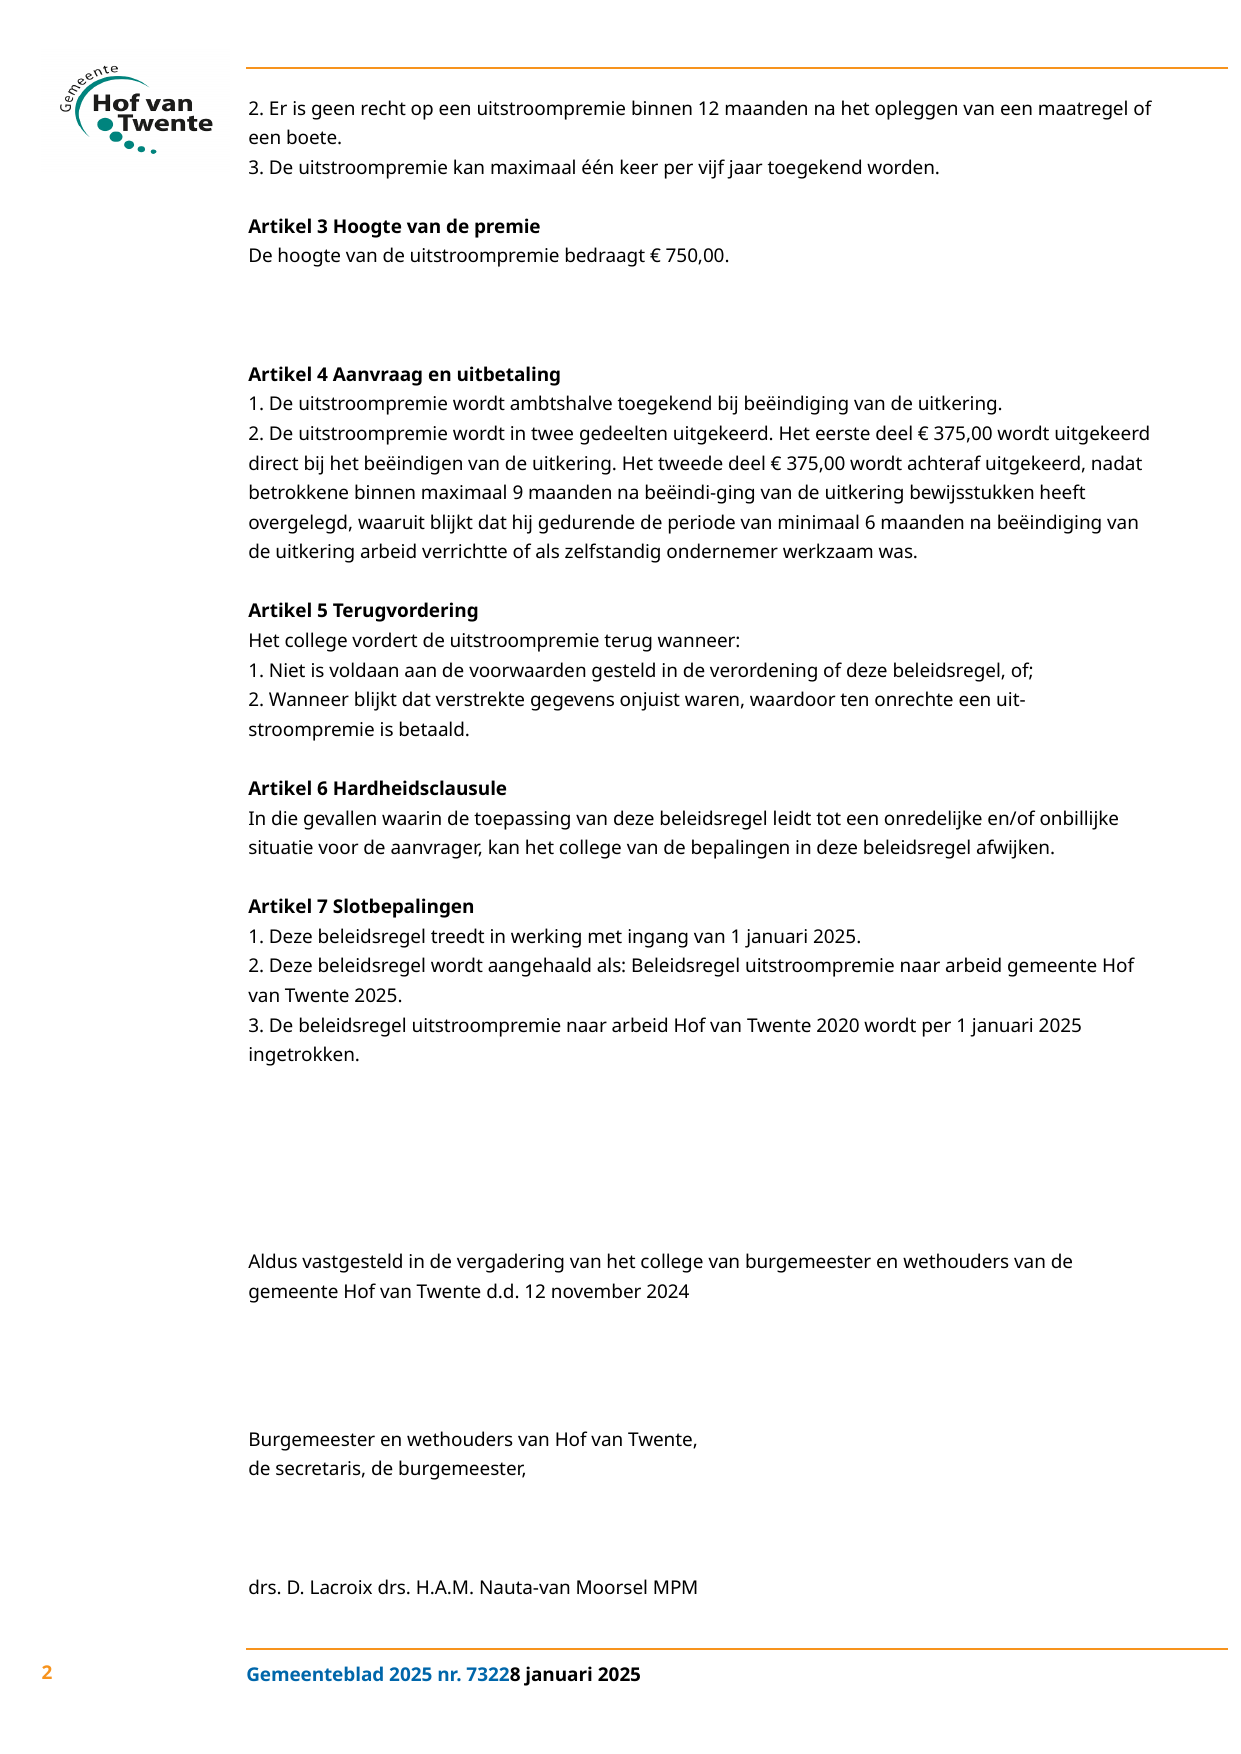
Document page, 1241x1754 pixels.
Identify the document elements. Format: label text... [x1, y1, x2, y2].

text Artikel 6 Hardheidsclausule [248, 775, 1152, 801]
text 1. Deze beleidsregel treedt in werking met ingang van 1 januari 2025. [248, 923, 1152, 949]
text Aldus vastgesteld in de vergadering van het college van burgemeester en wethouders van de gemeente Hof van Twente d.d. 12 november 2024 [248, 1248, 1152, 1304]
text Burgemeester en wethouders van Hof van Twente, [248, 1426, 1152, 1452]
text De hoogte van de uitstroompremie bedraagt € 750,00. [248, 243, 1152, 268]
text 1. Niet is voldaan aan de voorwaarden gesteld in de verordening of deze beleidsregel, of; [248, 657, 1152, 683]
text In die gevallen waarin de toepassing van deze beleidsregel leidt tot een onredelijke en/of onbillijke situatie voor de aanvrager, kan het college van de bepalingen in deze beleidsregel afwijken. [248, 805, 1152, 860]
text Artikel 3 Hoogte van de premie [248, 213, 1152, 239]
text Artikel 5 Terugvordering [248, 598, 1152, 623]
text Artikel 4 Aanvraag en uitbetaling [248, 361, 1152, 387]
picture [41, 47, 231, 172]
text 2. Er is geen recht op een uitstroompremie binnen 12 maanden na het opleggen van een maatregel of een boete. [248, 95, 1152, 150]
text 3. De uitstroompremie kan maximaal één keer per vijf jaar toegekend worden. [248, 154, 1152, 180]
text Artikel 7 Slotbepalingen [248, 893, 1152, 919]
text drs. D. Lacroix drs. H.A.M. Nauta-van Moorsel MPM [248, 1574, 1152, 1600]
text 3. De beleidsregel uitstroompremie naar arbeid Hof van Twente 2020 wordt per 1 januari 2025 ingetrokken. [248, 1012, 1152, 1067]
text Het college vordert de uitstroompremie terug wanneer: [248, 627, 1152, 653]
text 2. Deze beleidsregel wordt aangehaald als: Beleidsregel uitstroompremie naar arbeid gemeente Hof van Twente 2025. [248, 953, 1152, 1008]
text de secretaris, de burgemeester, [248, 1456, 1152, 1481]
text 2. De uitstroompremie wordt in twee gedeelten uitgekeerd. Het eerste deel € 375,00 wordt uitgekeerd direct bij het beëindigen van de uitkering. Het tweede deel € 375,00 wordt achteraf uitgekeerd, nadat betrokkene binnen maximaal 9 maanden na beëindi-ging van de uitkering bewijsstukken heeft overgelegd, waaruit blijkt dat hij gedurende de periode van minimaal 6 maanden na beëindiging van de uitkering arbeid verrichtte of als zelfstandig ondernemer werkzaam was. [248, 420, 1152, 564]
text 1. De uitstroompremie wordt ambtshalve toegekend bij beëindiging van de uitkering. [248, 391, 1152, 416]
text 2. Wanneer blijkt dat verstrekte gegevens onjuist waren, waardoor ten onrechte een uit-stroompremie is betaald. [248, 686, 1152, 742]
